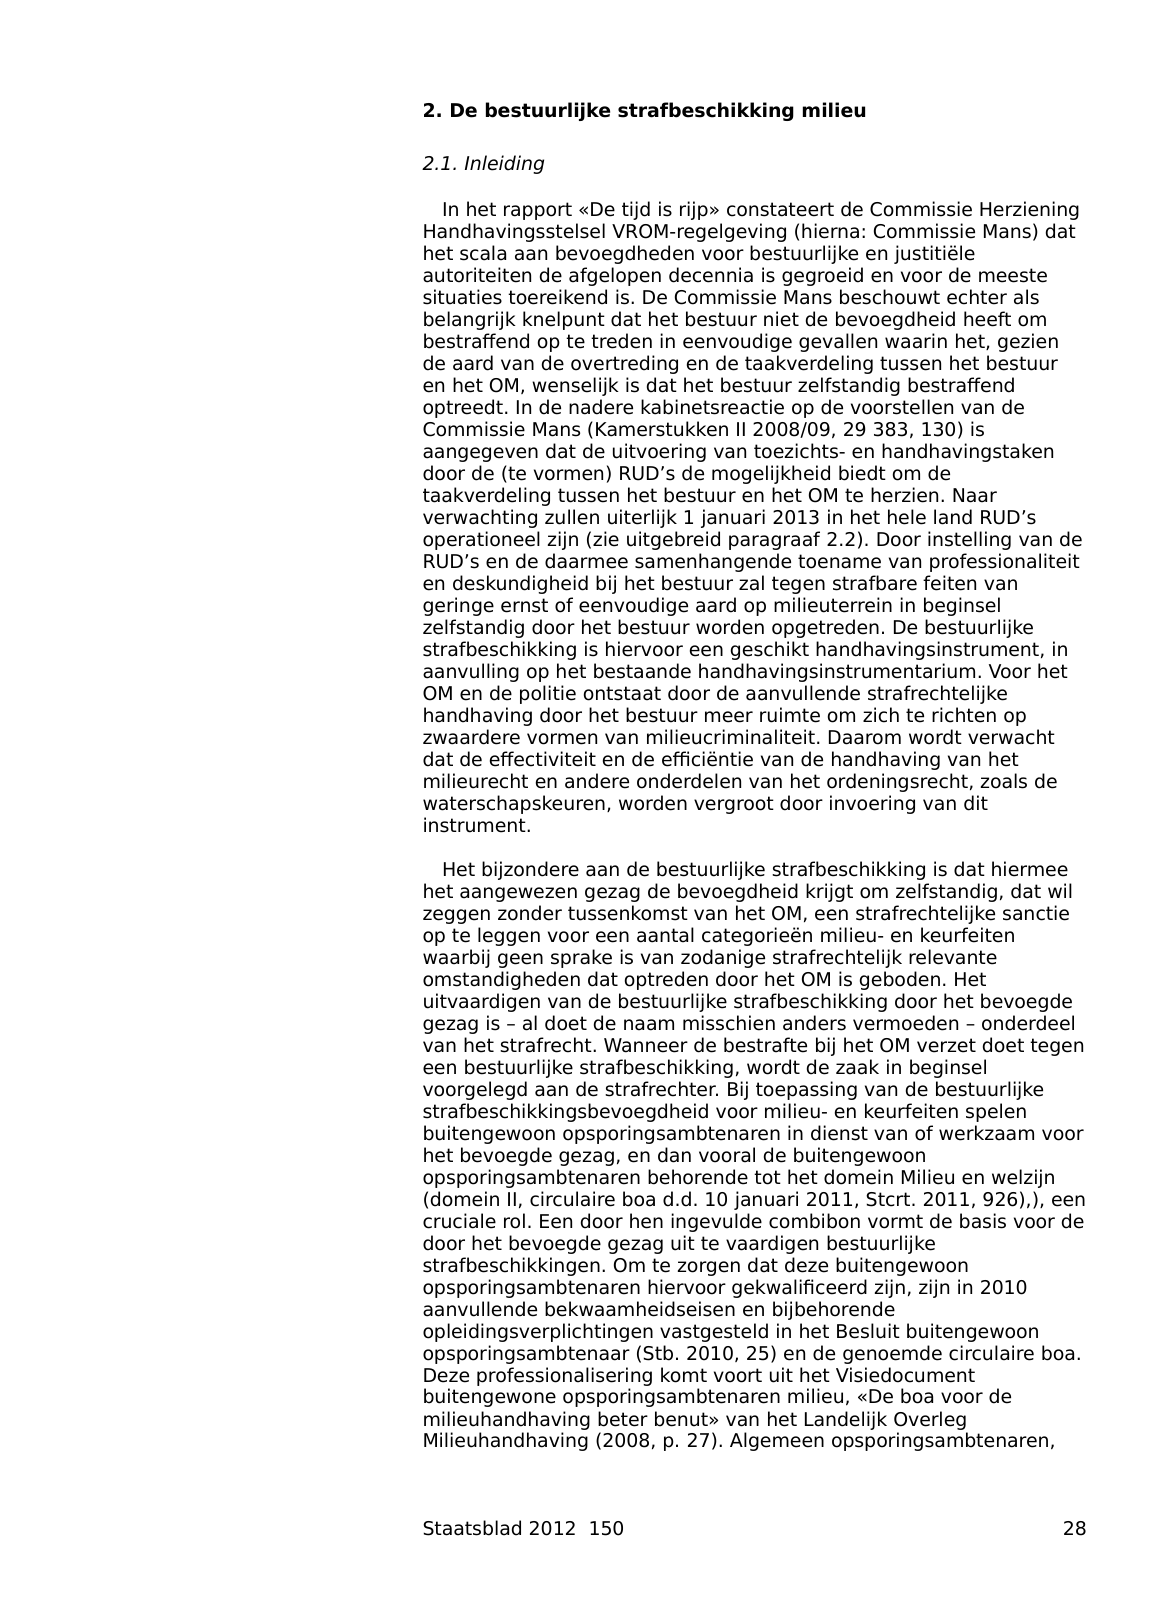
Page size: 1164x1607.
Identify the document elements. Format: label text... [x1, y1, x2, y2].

subtitle 2.1. Inleiding [422, 152, 1087, 174]
text Het bijzondere aan de bestuurlijke strafbeschikking is dat hiermee het aangewezen gezag de bevoegdheid krijgt om zelfstandig, dat wil zeggen zonder tussenkomst van het OM, een strafrechtelijke sanctie op te leggen voor een aantal categorieën milieu- en keurfeiten waarbij geen sprake is van zodanige strafrechtelijk relevante omstandigheden dat optreden door het OM is geboden. Het uitvaardigen van de bestuurlijke strafbeschikking door het bevoegde gezag is – al doet de naam misschien anders vermoeden – onderdeel van het strafrecht. Wanneer de bestrafte bij het OM verzet doet tegen een bestuurlijke strafbeschikking, wordt de zaak in beginsel voorgelegd aan de strafrechter. Bij toepassing van de bestuurlijke strafbeschikkingsbevoegdheid voor milieu- en keurfeiten spelen buitengewoon opsporingsambtenaren in dienst van of werkzaam voor het bevoegde gezag, en dan vooral de buitengewoon opsporingsambtenaren behorende tot het domein Milieu en welzijn (domein II, circulaire boa d.d. 10 januari 2011, Stcrt. 2011, 926),), een cruciale rol. Een door hen ingevulde combibon vormt de basis voor de door het bevoegde gezag uit te vaardigen bestuurlijke strafbeschikkingen. Om te zorgen dat deze buitengewoon opsporingsambtenaren hiervoor gekwalificeerd zijn, zijn in 2010 aanvullende bekwaamheidseisen en bijbehorende opleidingsverplichtingen vastgesteld in het Besluit buitengewoon opsporingsambtenaar (Stb. 2010, 25) en de genoemde circulaire boa. Deze professionalisering komt voort uit het Visiedocument buitengewone opsporingsambtenaren milieu, «De boa voor de milieuhandhaving beter benut» van het Landelijk Overleg Milieuhandhaving (2008, p. 27). Algemeen opsporingsambtenaren, [422, 859, 1087, 1452]
subtitle 2. De bestuurlijke strafbeschikking milieu [422, 100, 1087, 122]
text In het rapport «De tijd is rijp» constateert de Commissie Herziening Handhavingsstelsel VROM-regelgeving (hierna: Commissie Mans) dat het scala aan bevoegdheden voor bestuurlijke en justitiële autoriteiten de afgelopen decennia is gegroeid en voor de meeste situaties toereikend is. De Commissie Mans beschouwt echter als belangrijk knelpunt dat het bestuur niet de bevoegdheid heeft om bestraffend op te treden in eenvoudige gevallen waarin het, gezien de aard van de overtreding en de taakverdeling tussen het bestuur en het OM, wenselijk is dat het bestuur zelfstandig bestraffend optreedt. In de nadere kabinetsreactie op de voorstellen van de Commissie Mans (Kamerstukken II 2008/09, 29 383, 130) is aangegeven dat de uitvoering van toezichts- en handhavingstaken door de (te vormen) RUD’s de mogelijkheid biedt om de taakverdeling tussen het bestuur en het OM te herzien. Naar verwachting zullen uiterlijk 1 januari 2013 in het hele land RUD’s operationeel zijn (zie uitgebreid paragraaf 2.2). Door instelling van de RUD’s en de daarmee samenhangende toename van professionaliteit en deskundigheid bij het bestuur zal tegen strafbare feiten van geringe ernst of eenvoudige aard op milieuterrein in beginsel zelfstandig door het bestuur worden opgetreden. De bestuurlijke strafbeschikking is hiervoor een geschikt handhavingsinstrument, in aanvulling op het bestaande handhavingsinstrumentarium. Voor het OM en de politie ontstaat door de aanvullende strafrechtelijke handhaving door het bestuur meer ruimte om zich te richten op zwaardere vormen van milieucriminaliteit. Daarom wordt verwacht dat de effectiviteit en de efficiëntie van de handhaving van het milieurecht en andere onderdelen van het ordeningsrecht, zoals de waterschapskeuren, worden vergroot door invoering van dit instrument. [422, 199, 1087, 837]
